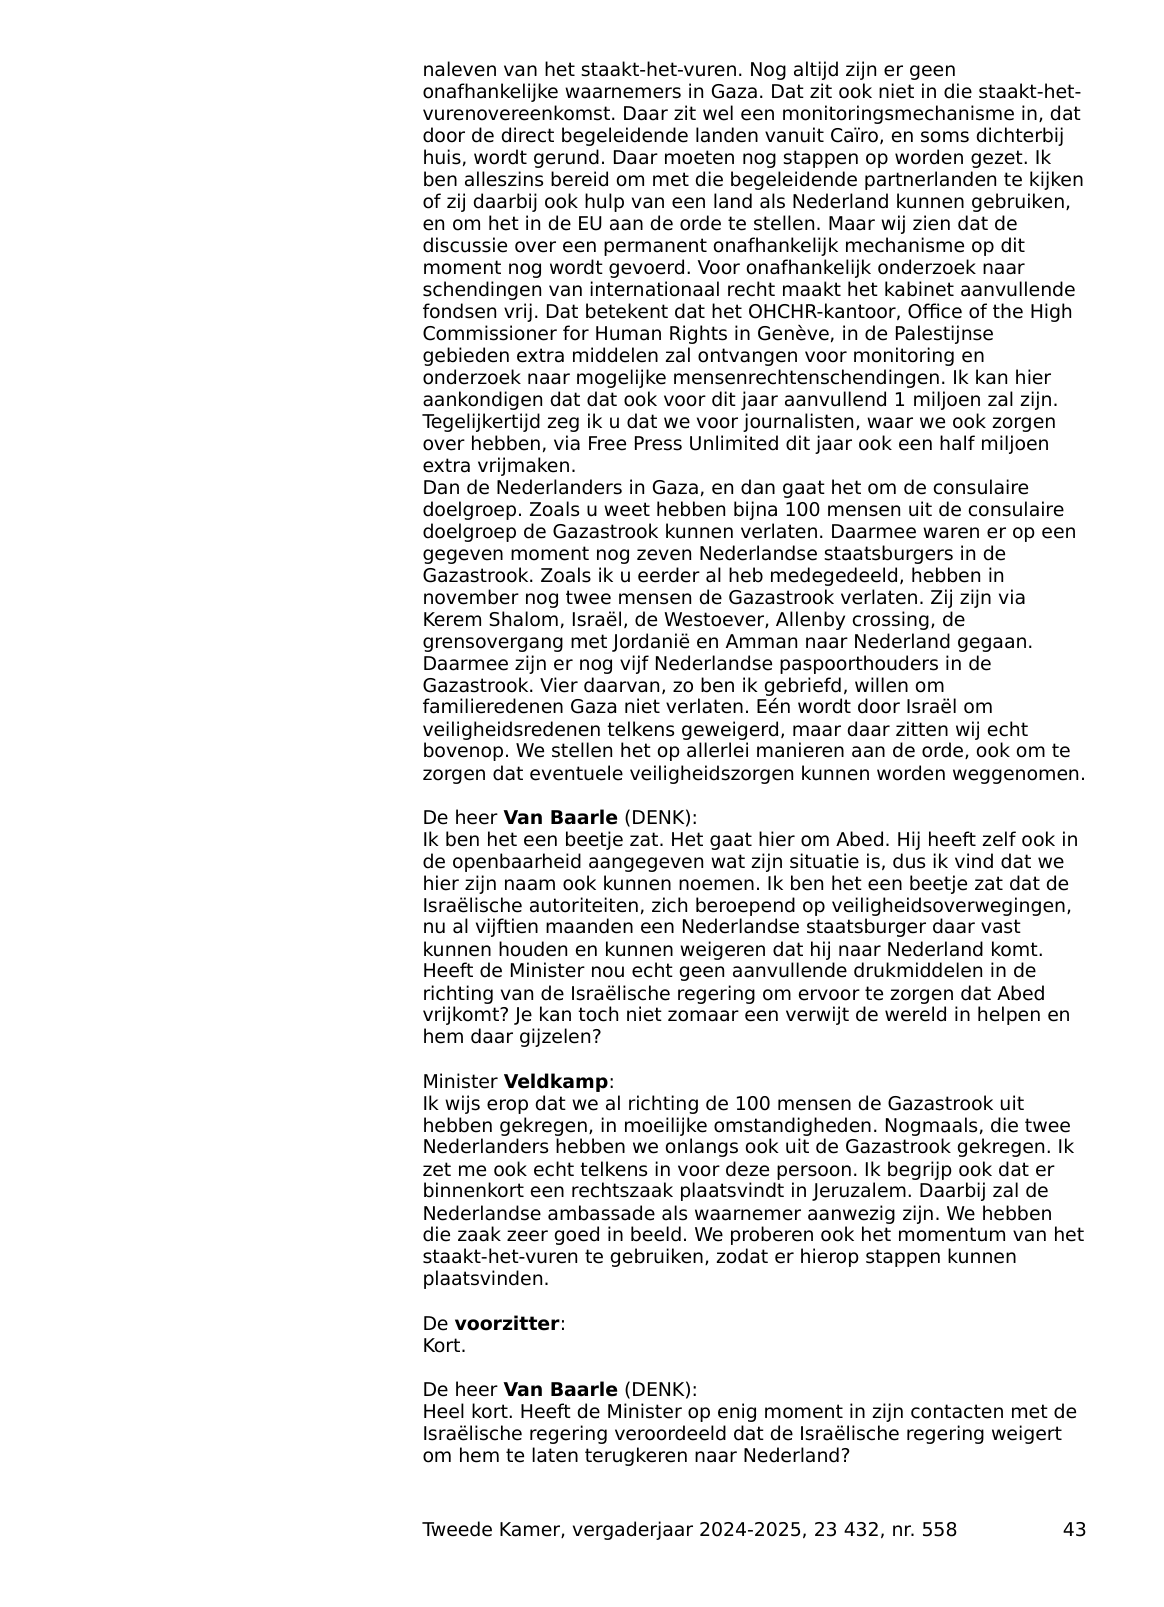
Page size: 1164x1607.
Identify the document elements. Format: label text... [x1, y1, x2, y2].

text Ik wijs erop dat we al richting de 100 mensen de Gazastrook uit hebben gekregen, in moeilijke omstandigheden. Nogmaals, die twee Nederlanders hebben we onlangs ook uit de Gazastrook gekregen. Ik zet me ook echt telkens in voor deze persoon. Ik begrijp ook dat er binnenkort een rechtszaak plaatsvindt in Jeruzalem. Daarbij zal de Nederlandse ambassade als waarnemer aanwezig zijn. We hebben die zaak zeer goed in beeld. We proberen ook het momentum van het staakt-het-vuren te gebruiken, zodat er hierop stappen kunnen plaatsvinden. [422, 1092, 1087, 1290]
text Kort. [422, 1334, 1087, 1356]
text Dan de Nederlanders in Gaza, en dan gaat het om de consulaire doelgroep. Zoals u weet hebben bijna 100 mensen uit de consulaire doelgroep de Gazastrook kunnen verlaten. Daarmee waren er op een gegeven moment nog zeven Nederlandse staatsburgers in de Gazastrook. Zoals ik u eerder al heb medegedeeld, hebben in november nog twee mensen de Gazastrook verlaten. Zij zijn via Kerem Shalom, Israël, de Westoever, Allenby crossing, de grensovergang met Jordanië en Amman naar Nederland gegaan. Daarmee zijn er nog vijf Nederlandse paspoorthouders in de Gazastrook. Vier daarvan, zo ben ik gebriefd, willen om familieredenen Gaza niet verlaten. Eén wordt door Israël om veiligheidsredenen telkens geweigerd, maar daar zitten wij echt bovenop. We stellen het op allerlei manieren aan de orde, ook om te zorgen dat eventuele veiligheidszorgen kunnen worden weggenomen. [422, 477, 1087, 784]
text Ik ben het een beetje zat. Het gaat hier om Abed. Hij heeft zelf ook in de openbaarheid aangegeven wat zijn situatie is, dus ik vind dat we hier zijn naam ook kunnen noemen. Ik ben het een beetje zat dat de Israëlische autoriteiten, zich beroepend op veiligheidsoverwegingen, nu al vijftien maanden een Nederlandse staatsburger daar vast kunnen houden en kunnen weigeren dat hij naar Nederland komt. Heeft de Minister nou echt geen aanvullende drukmiddelen in de richting van de Israëlische regering om ervoor te zorgen dat Abed vrijkomt? Je kan toch niet zomaar een verwijt de wereld in helpen en hem daar gijzelen? [422, 828, 1087, 1048]
text De heer Van Baarle (DENK): [422, 807, 1087, 828]
text De heer Van Baarle (DENK): [422, 1379, 1087, 1401]
text De voorzitter: [422, 1312, 1087, 1334]
text Minister Veldkamp: [422, 1071, 1087, 1092]
text Heel kort. Heeft de Minister op enig moment in zijn contacten met de Israëlische regering veroordeeld dat de Israëlische regering weigert om hem te laten terugkeren naar Nederland? [422, 1401, 1087, 1467]
text naleven van het staakt-het-vuren. Nog altijd zijn er geen onafhankelijke waarnemers in Gaza. Dat zit ook niet in die staakt-het-vurenovereenkomst. Daar zit wel een monitoringsmechanisme in, dat door de direct begeleidende landen vanuit Caïro, en soms dichterbij huis, wordt gerund. Daar moeten nog stappen op worden gezet. Ik ben alleszins bereid om met die begeleidende partnerlanden te kijken of zij daarbij ook hulp van een land als Nederland kunnen gebruiken, en om het in de EU aan de orde te stellen. Maar wij zien dat de discussie over een permanent onafhankelijk mechanisme op dit moment nog wordt gevoerd. Voor onafhankelijk onderzoek naar schendingen van internationaal recht maakt het kabinet aanvullende fondsen vrij. Dat betekent dat het OHCHR-kantoor, Office of the High Commissioner for Human Rights in Genève, in de Palestijnse gebieden extra middelen zal ontvangen voor monitoring en onderzoek naar mogelijke mensenrechtenschendingen. Ik kan hier aankondigen dat dat ook voor dit jaar aanvullend 1 miljoen zal zijn. Tegelijkertijd zeg ik u dat we voor journalisten, waar we ook zorgen over hebben, via Free Press Unlimited dit jaar ook een half miljoen extra vrijmaken. [422, 59, 1087, 477]
